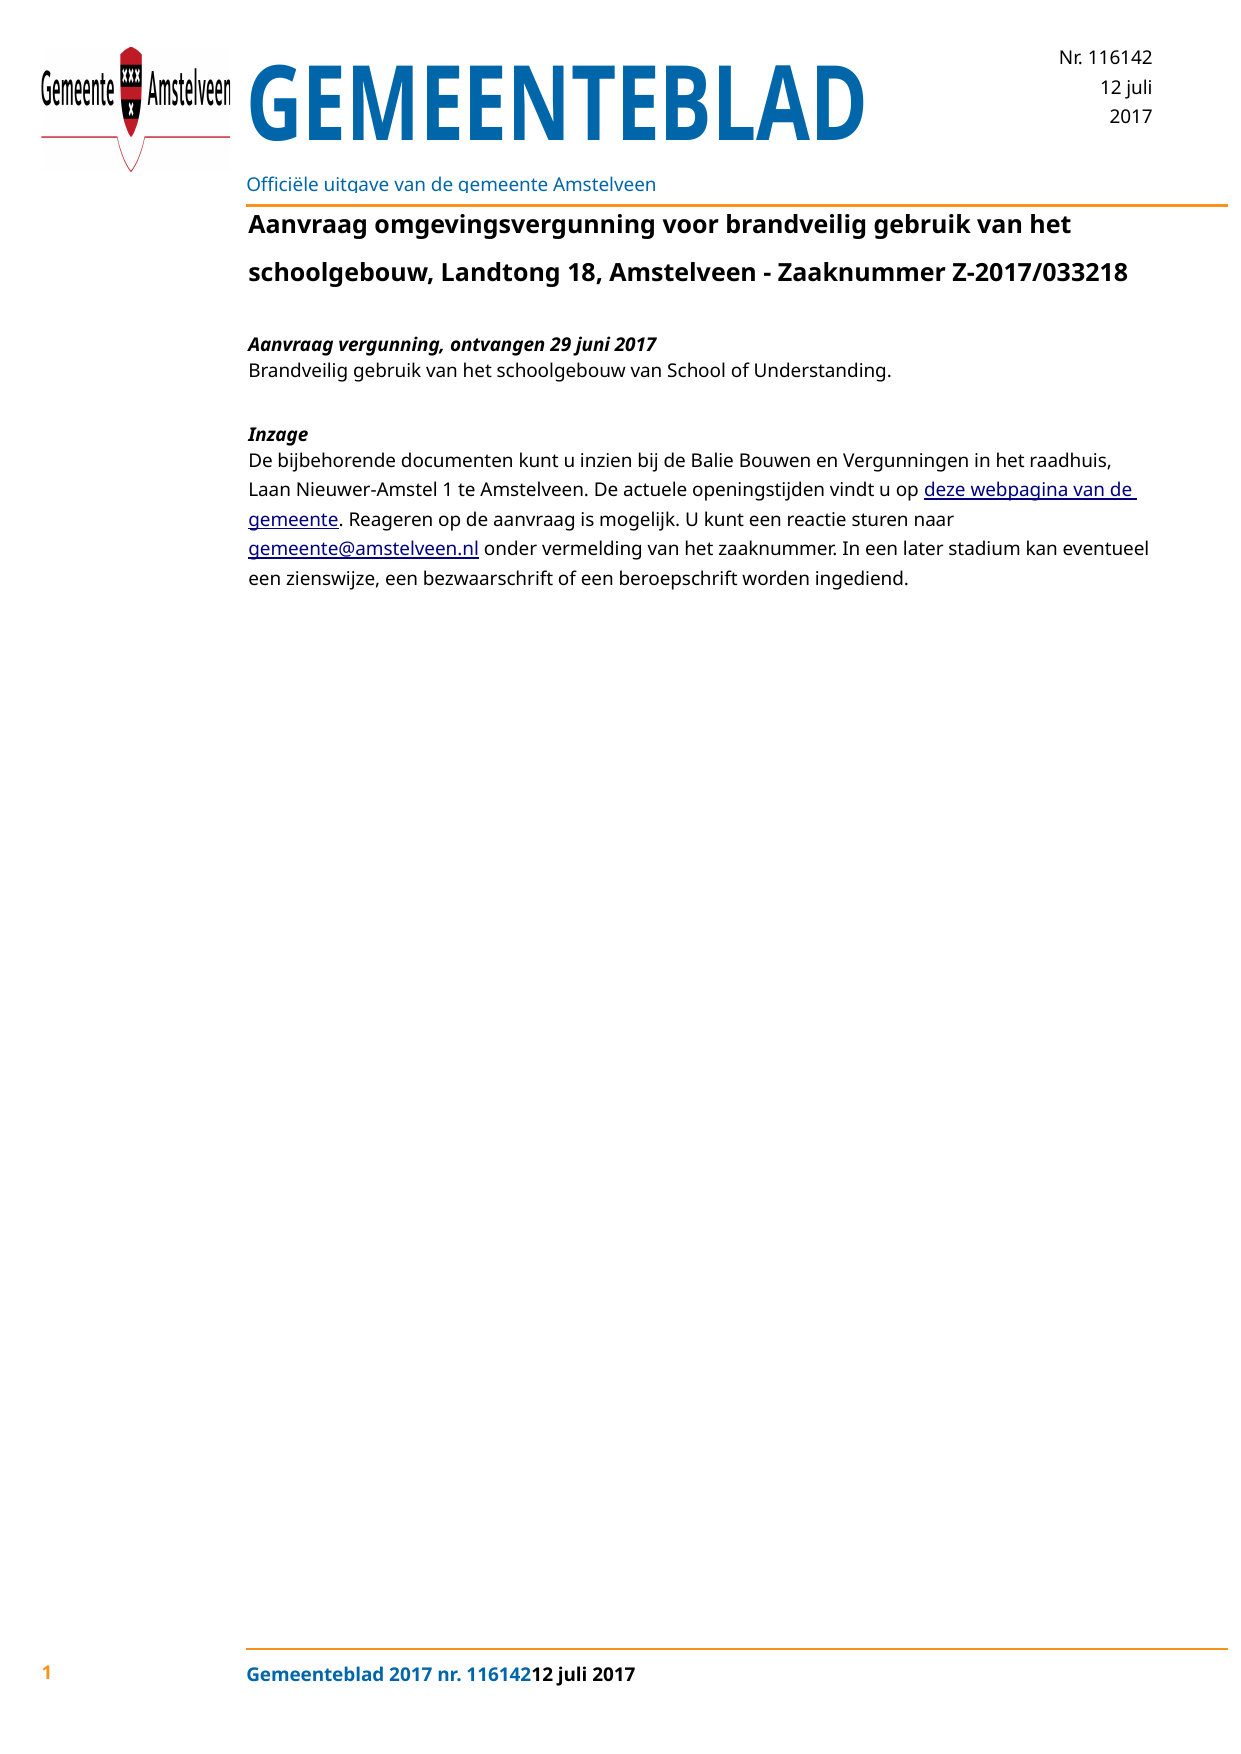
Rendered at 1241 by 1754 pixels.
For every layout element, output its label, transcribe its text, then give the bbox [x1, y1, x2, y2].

text Aanvraag omgevingsvergunning voor brandveilig gebruik van het schoolgebouw, Landtong 18, Amstelveen - Zaaknummer Z-2017/033218 [248, 207, 1152, 288]
picture [41, 47, 231, 172]
text Brandveilig gebruik van het schoolgebouw van School of Understanding. [248, 357, 1152, 383]
text De bijbehorende documenten kunt u inzien bij de Balie Bouwen en Vergunningen in het raadhuis, Laan Nieuwer-Amstel 1 te Amstelveen. De actuele openingstijden vindt u op deze webpagina van de gemeente. Reageren op de aanvraag is mogelijk. U kunt een reactie sturen naar gemeente@amstelveen.nl onder vermelding van het zaaknummer. In een later stadium kan eventueel een zienswijze, een bezwaarschrift of een beroepschrift worden ingediend. [248, 447, 1152, 591]
text Inzage [248, 421, 1152, 447]
text Aanvraag vergunning, ontvangen 29 juni 2017 [248, 331, 1152, 357]
